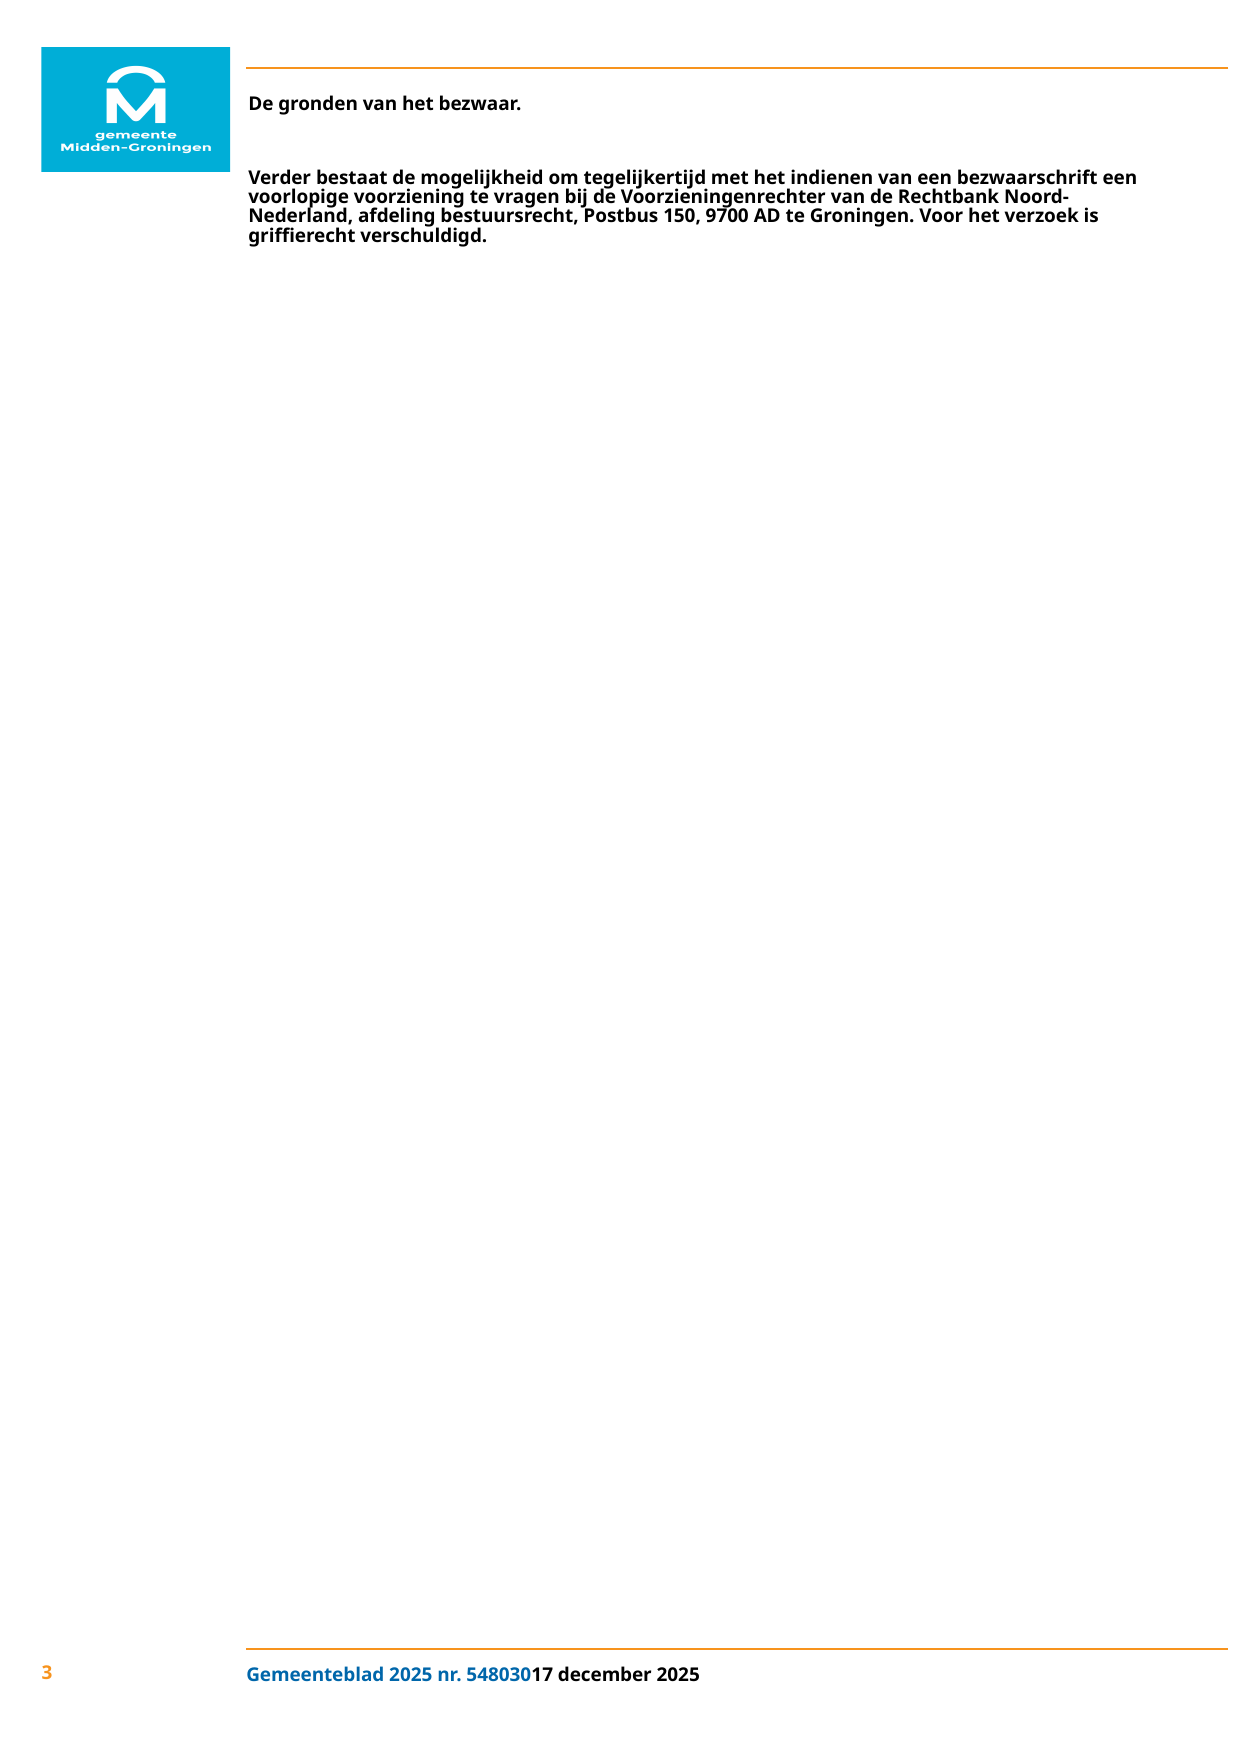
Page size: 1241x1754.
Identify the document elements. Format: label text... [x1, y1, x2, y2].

picture [108, 66, 164, 82]
text Verder bestaat de mogelijkheid om tegelijkertijd met het indienen van een bezwaarschrift een voorlopige voorziening te vragen bij de Voorzieningenrechter van de Rechtbank Noord-Nederland, afdeling bestuursrecht, Postbus 150, 9700 AD te Groningen. Voor het verzoek is griffierecht verschuldigd. [248, 169, 1152, 246]
picture [107, 89, 165, 122]
picture [184, 146, 190, 153]
text De gronden van het bezwaar. [248, 95, 1152, 114]
